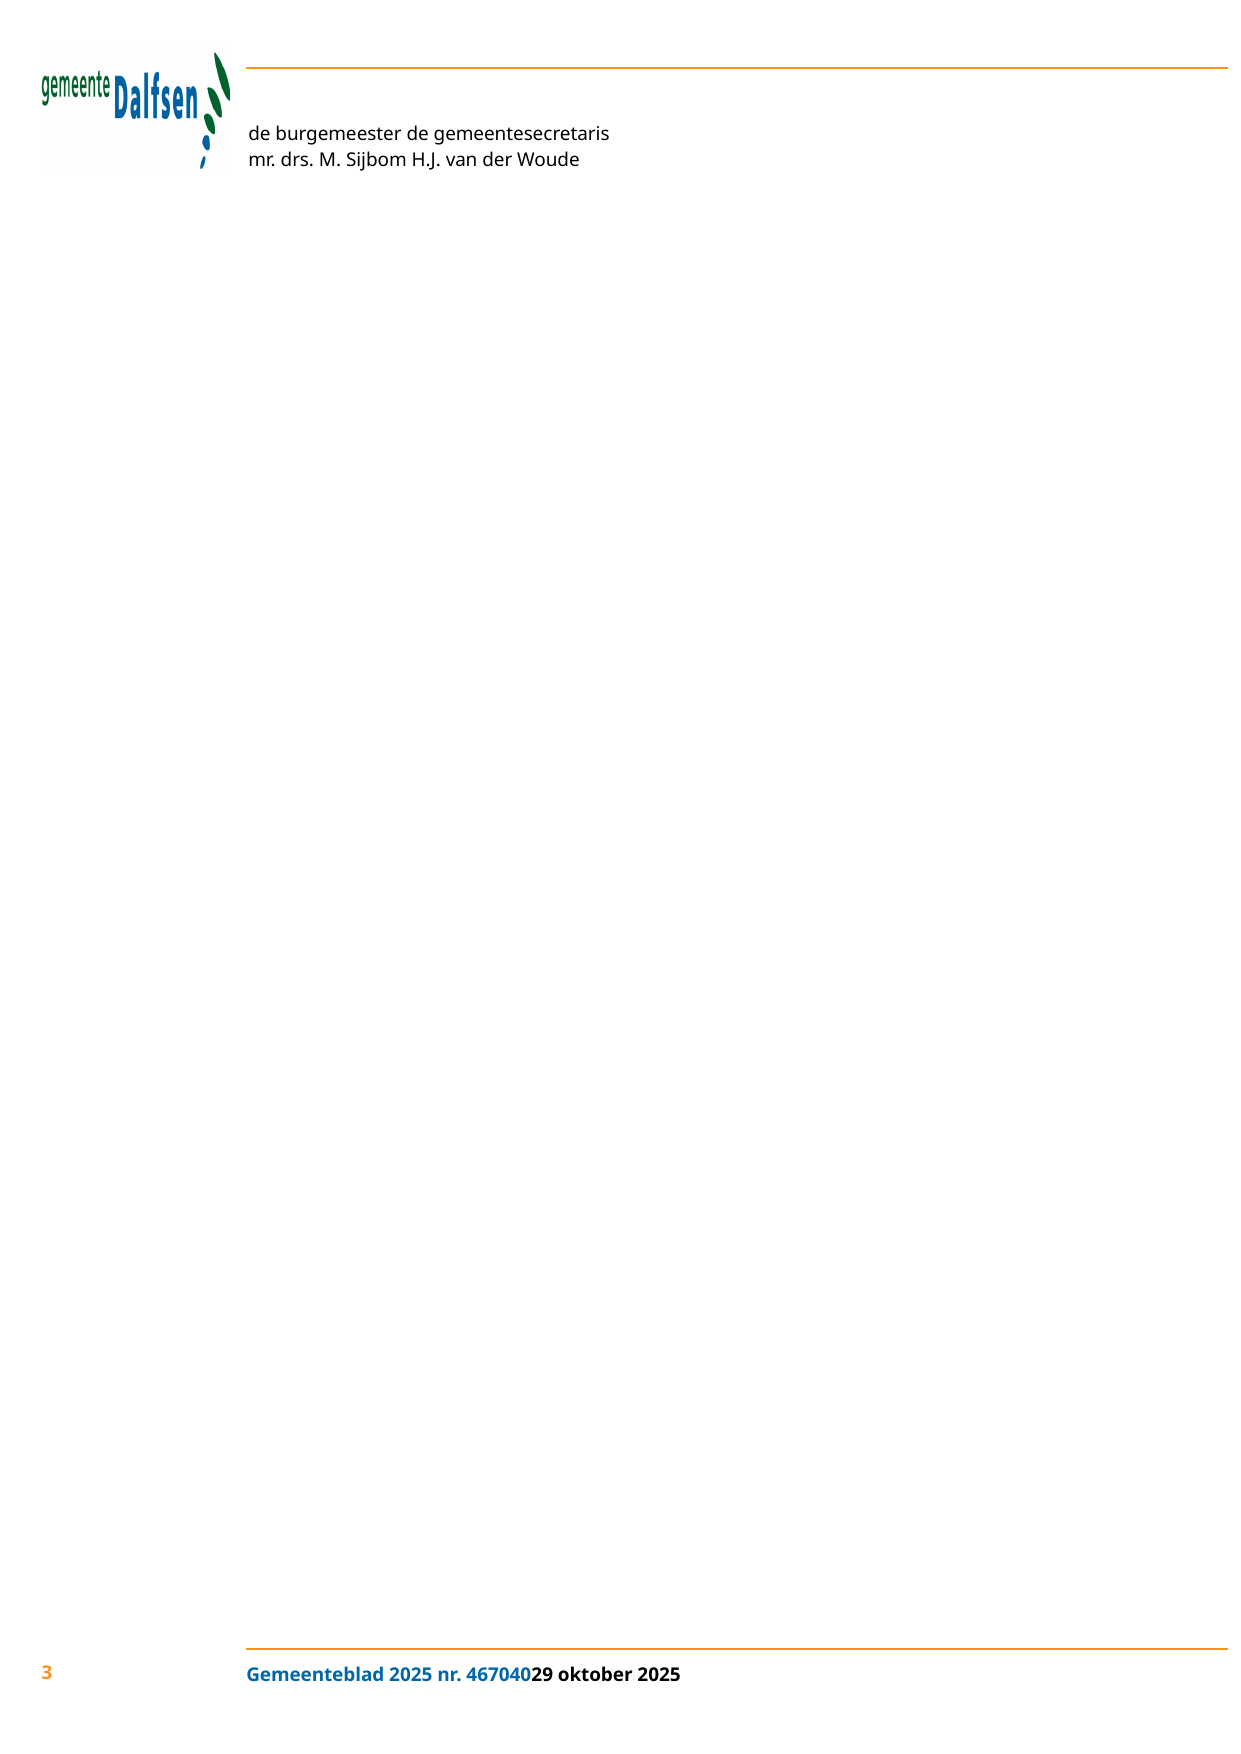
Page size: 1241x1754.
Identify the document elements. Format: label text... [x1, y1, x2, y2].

picture [41, 47, 231, 172]
text mr. drs. M. Sijbom H.J. van der Woude [248, 146, 1152, 172]
text de burgemeester de gemeentesecretaris [248, 121, 1152, 146]
